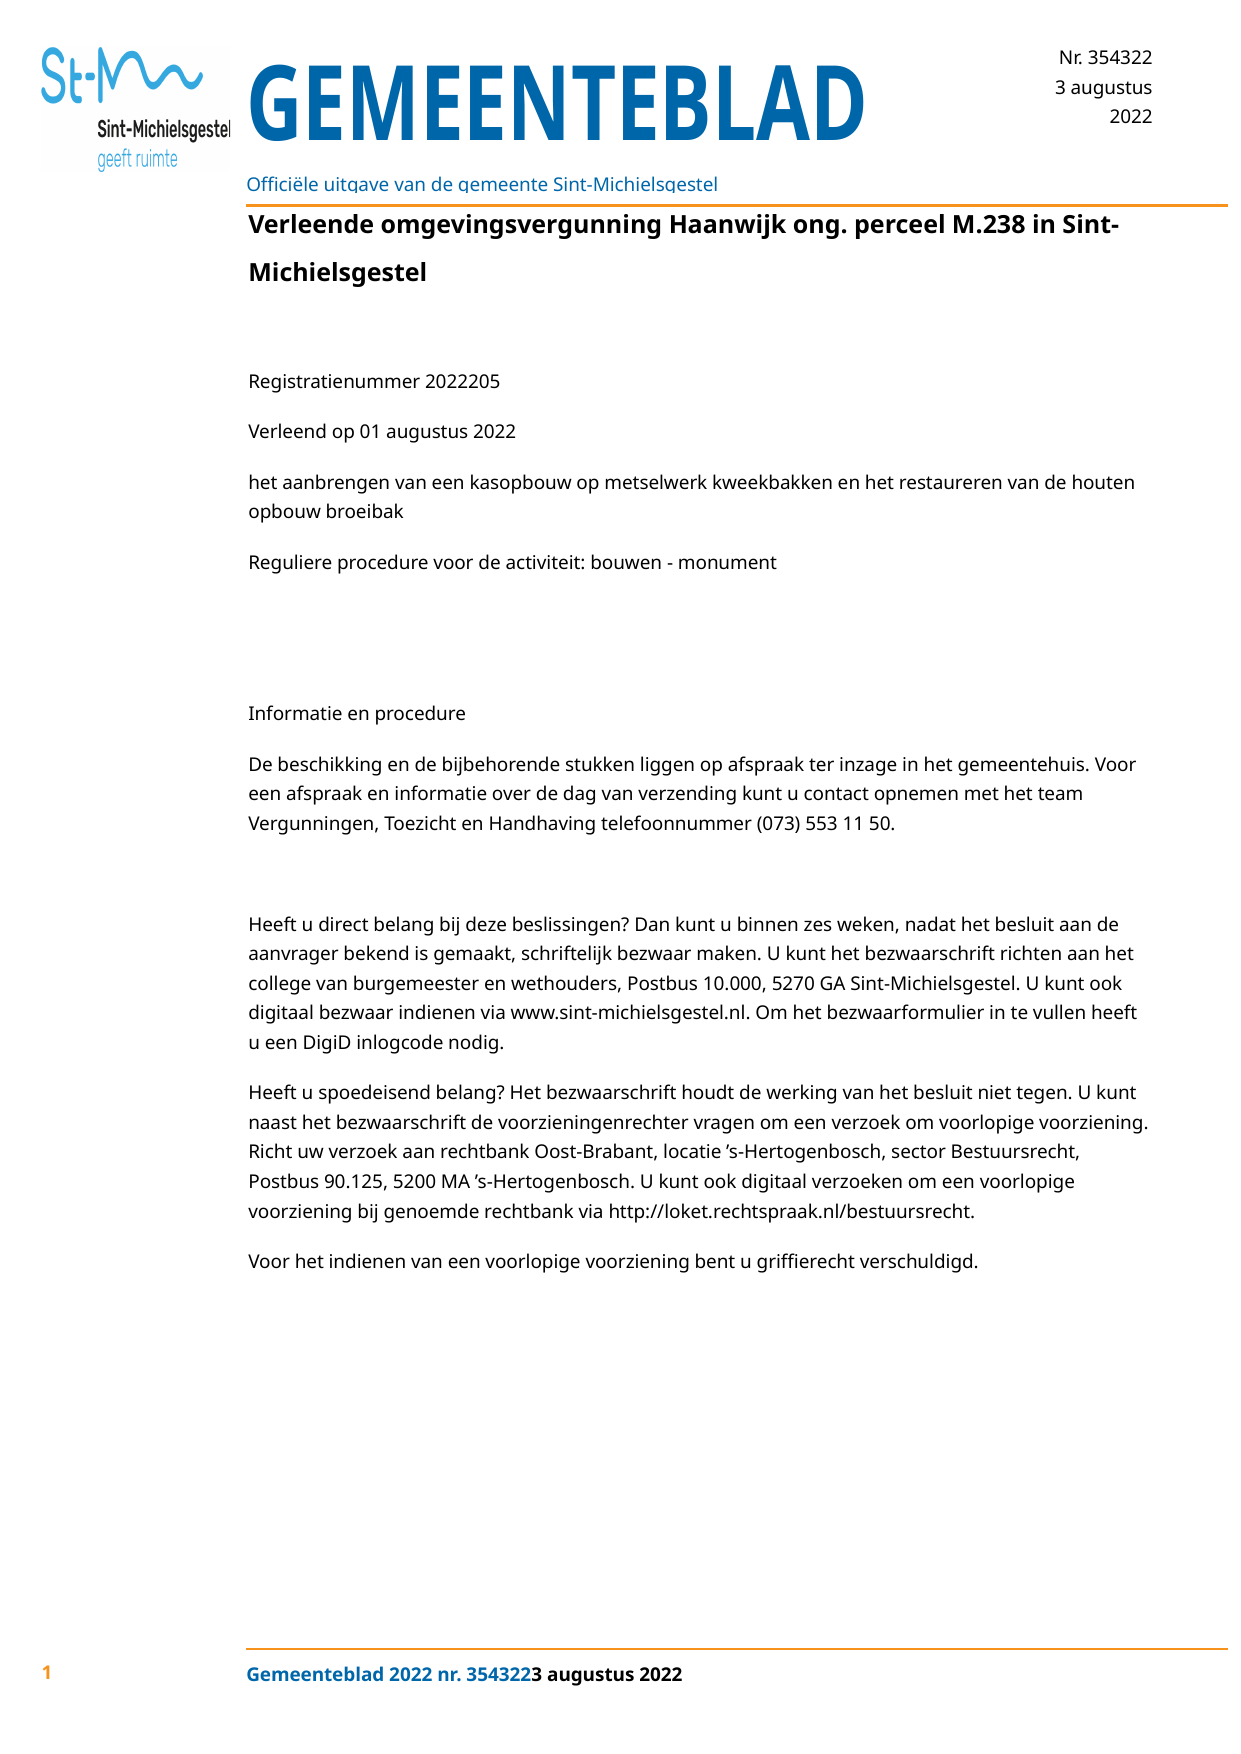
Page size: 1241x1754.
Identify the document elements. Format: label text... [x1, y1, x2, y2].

text Heeft u direct belang bij deze beslissingen? Dan kunt u binnen zes weken, nadat het besluit aan de aanvrager bekend is gemaakt, schriftelijk bezwaar maken. U kunt het bezwaarschrift richten aan het college van burgemeester en wethouders, Postbus 10.000, 5270 GA Sint-Michielsgestel. U kunt ook digitaal bezwaar indienen via www.sint-michielsgestel.nl. Om het bezwaarformulier in te vullen heeft u een DigiD inlogcode nodig. [248, 911, 1152, 1055]
text Verleende omgevingsvergunning Haanwijk ong. perceel M.238 in Sint-Michielsgestel [248, 207, 1152, 288]
text Heeft u spoedeisend belang? Het bezwaarschrift houdt de werking van het besluit niet tegen. U kunt naast het bezwaarschrift de voorzieningenrechter vragen om een verzoek om voorlopige voorziening. Richt uw verzoek aan rechtbank Oost-Brabant, locatie ’s-Hertogenbosch, sector Bestuursrecht, Postbus 90.125, 5200 MA ’s-Hertogenbosch. U kunt ook digitaal verzoeken om een voorlopige voorziening bij genoemde rechtbank via http://loket.rechtspraak.nl/bestuursrecht. [248, 1079, 1152, 1224]
text Voor het indienen van een voorlopige voorziening bent u griffierecht verschuldigd. [248, 1248, 1152, 1274]
text Informatie en procedure [248, 700, 1152, 726]
text Verleend op 01 augustus 2022 [248, 419, 1152, 444]
text het aanbrengen van een kasopbouw op metselwerk kweekbakken en het restaureren van de houten opbouw broeibak [248, 469, 1152, 524]
text De beschikking en de bijbehorende stukken liggen op afspraak ter inzage in het gemeentehuis. Voor een afspraak en informatie over de dag van verzending kunt u contact opnemen met het team Vergunningen, Toezicht en Handhaving telefoonnummer (073) 553 11 50. [248, 751, 1152, 836]
text Reguliere procedure voor de activiteit: bouwen - monument [248, 549, 1152, 575]
text Registratienummer 2022205 [248, 368, 1152, 394]
picture [41, 47, 231, 172]
